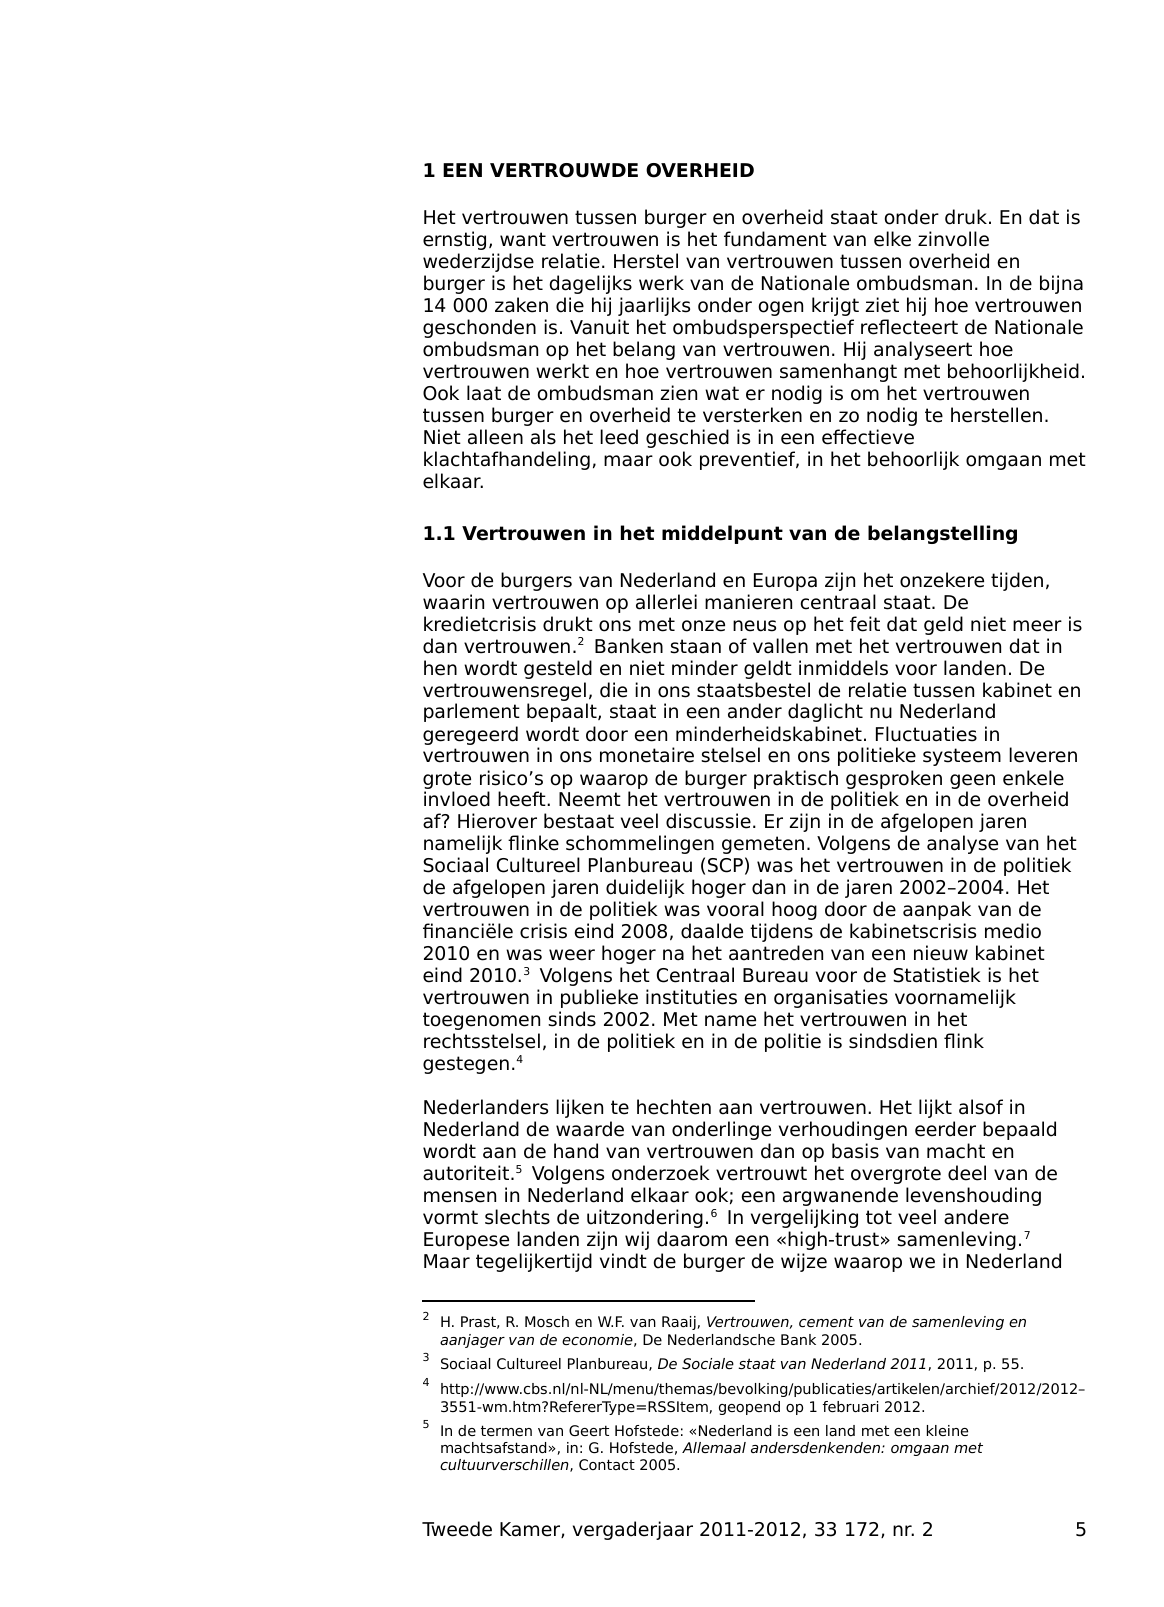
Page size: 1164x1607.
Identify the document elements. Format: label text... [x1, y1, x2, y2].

subtitle 1 EEN VERTROUWDE OVERHEID [422, 160, 1087, 182]
text In de termen van Geert Hofstede: «Nederland is een land met een kleine machtsafstand», in: G. Hofstede, Allemaal andersdenkenden: omgaan met cultuurverschillen, Contact 2005. [422, 1418, 1087, 1474]
text Voor de burgers van Nederland en Europa zijn het onzekere tijden, waarin vertrouwen op allerlei manieren centraal staat. De kredietcrisis drukt ons met onze neus op het feit dat geld niet meer is dan vertrouwen. Banken staan of vallen met het vertrouwen dat in hen wordt gesteld en niet minder geldt inmiddels voor landen. De vertrouwensregel, die in ons staatsbestel de relatie tussen kabinet en parlement bepaalt, staat in een ander daglicht nu Nederland geregeerd wordt door een minderheidskabinet. Fluctuaties in vertrouwen in ons monetaire stelsel en ons politieke systeem leveren grote risico’s op waarop de burger praktisch gesproken geen enkele invloed heeft. Neemt het vertrouwen in de politiek en in de overheid af? Hierover bestaat veel discussie. Er zijn in de afgelopen jaren namelijk flinke schommelingen gemeten. Volgens de analyse van het Sociaal Cultureel Planbureau (SCP) was het vertrouwen in de politiek de afgelopen jaren duidelijk hoger dan in de jaren 2002–2004. Het vertrouwen in de politiek was vooral hoog door de aanpak van de financiële crisis eind 2008, daalde tijdens de kabinetscrisis medio 2010 en was weer hoger na het aantreden van een nieuw kabinet eind 2010. Volgens het Centraal Bureau voor de Statistiek is het vertrouwen in publieke instituties en organisaties voornamelijk toegenomen sinds 2002. Met name het vertrouwen in het rechtsstelsel, in de politiek en in de politie is sindsdien flink gestegen. [422, 569, 1087, 1075]
text Het vertrouwen tussen burger en overheid staat onder druk. En dat is ernstig, want vertrouwen is het fundament van elke zinvolle wederzijdse relatie. Herstel van vertrouwen tussen overheid en burger is het dagelijks werk van de Nationale ombudsman. In de bijna 14 000 zaken die hij jaarlijks onder ogen krijgt ziet hij hoe vertrouwen geschonden is. Vanuit het ombudsperspectief reflecteert de Nationale ombudsman op het belang van vertrouwen. Hij analyseert hoe vertrouwen werkt en hoe vertrouwen samenhangt met behoorlijkheid. Ook laat de ombudsman zien wat er nodig is om het vertrouwen tussen burger en overheid te versterken en zo nodig te herstellen. Niet alleen als het leed geschied is in een effectieve klachtafhandeling, maar ook preventief, in het behoorlijk omgaan met elkaar. [422, 207, 1087, 493]
text H. Prast, R. Mosch en W.F. van Raaij, Vertrouwen, cement van de samenleving en aanjager van de economie, De Nederlandsche Bank 2005. [422, 1310, 1087, 1349]
text http://www.cbs.nl/nl-NL/menu/themas/bevolking/publicaties/artikelen/archief/2012/2012–3551-wm.htm?RefererType=RSSItem, geopend op 1 februari 2012. [422, 1377, 1087, 1416]
subtitle 1.1 Vertrouwen in het middelpunt van de belangstelling [422, 523, 1087, 544]
text Nederlanders lijken te hechten aan vertrouwen. Het lijkt alsof in Nederland de waarde van onderlinge verhoudingen eerder bepaald wordt aan de hand van vertrouwen dan op basis van macht en autoriteit. Volgens onderzoek vertrouwt het overgrote deel van de mensen in Nederland elkaar ook; een argwanende levenshouding vormt slechts de uitzondering. In vergelijking tot veel andere Europese landen zijn wij daarom een «high-trust» samenleving. Maar tegelijkertijd vindt de burger de wijze waarop we in Nederland [422, 1097, 1087, 1273]
text Sociaal Cultureel Planbureau, De Sociale staat van Nederland 2011, 2011, p. 55. [422, 1352, 1087, 1374]
